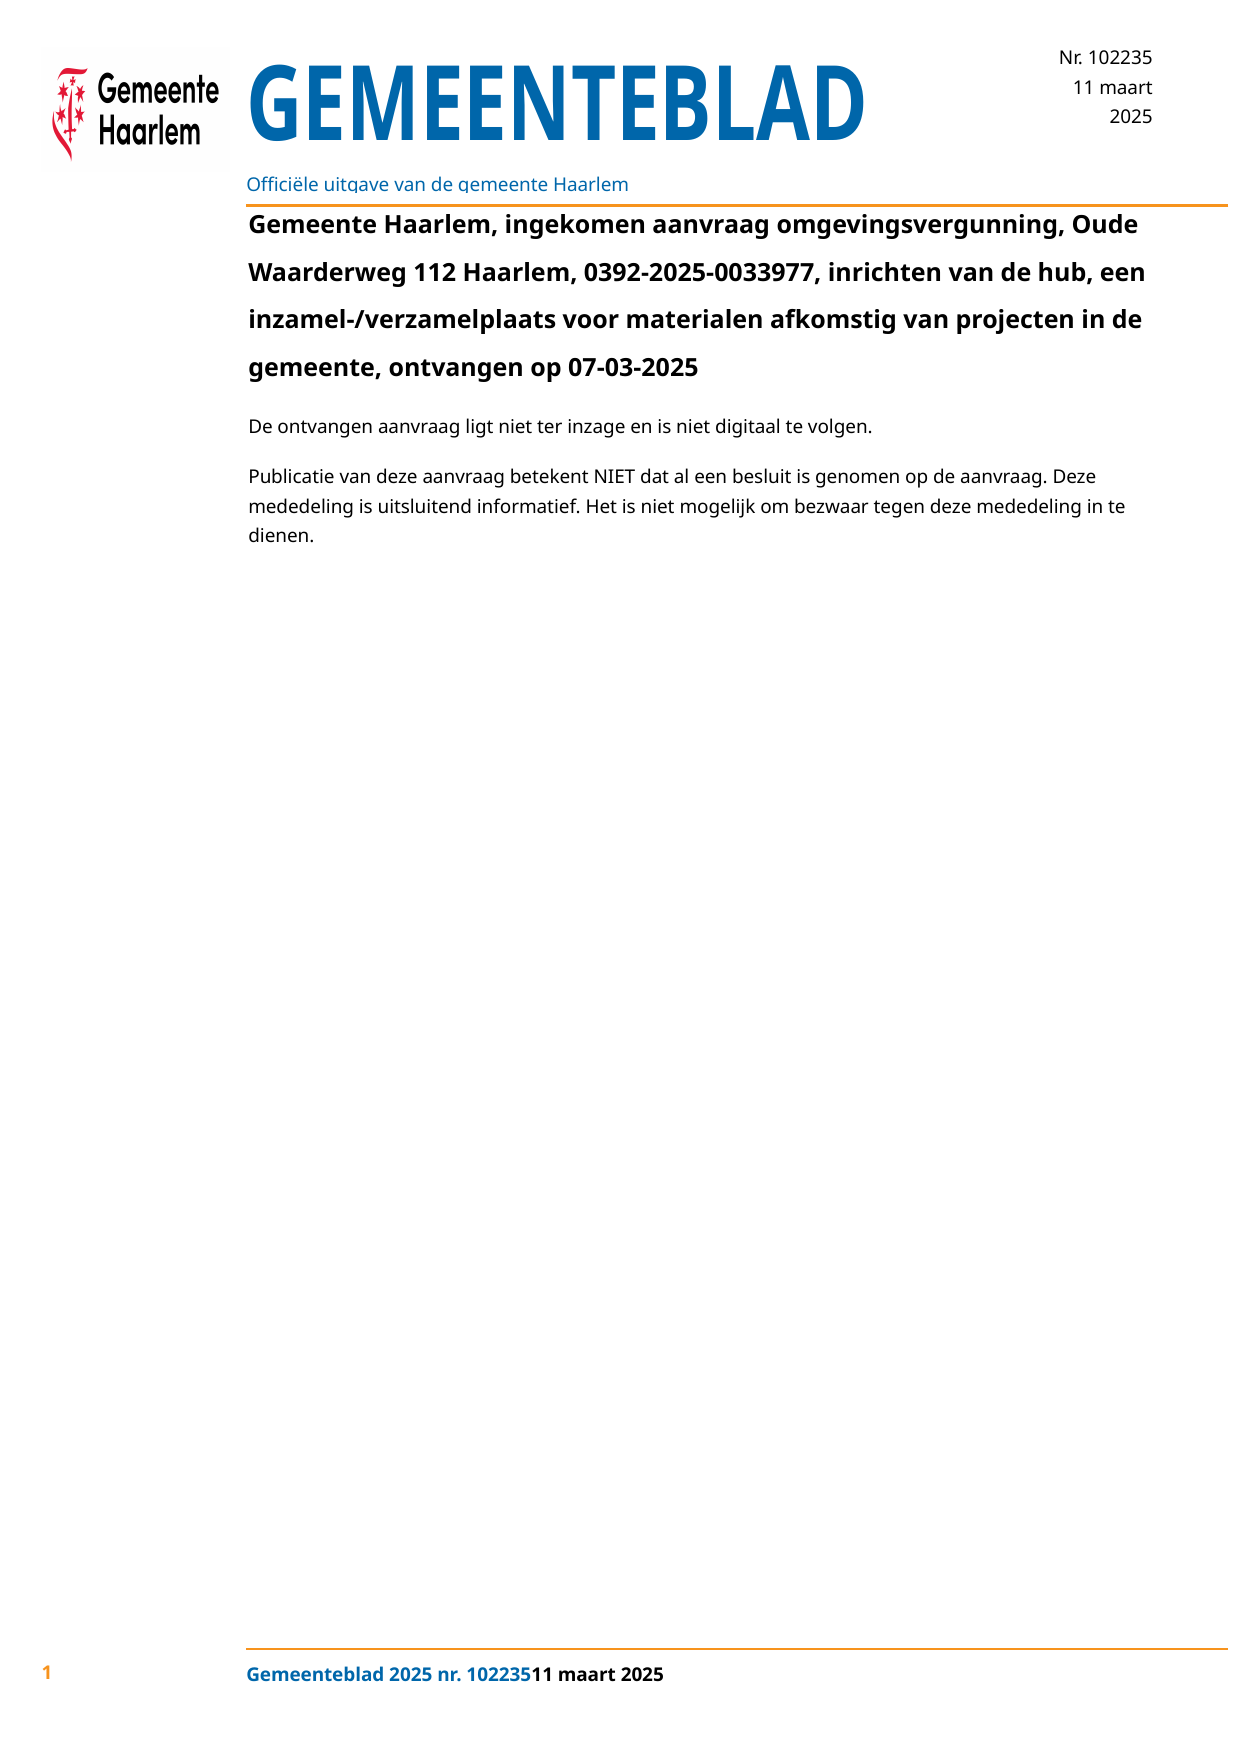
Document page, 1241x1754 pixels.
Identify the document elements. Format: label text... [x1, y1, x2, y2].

text De ontvangen aanvraag ligt niet ter inzage en is niet digitaal te volgen. [248, 413, 1152, 439]
picture [41, 47, 231, 172]
text Gemeente Haarlem, ingekomen aanvraag omgevingsvergunning, Oude Waarderweg 112 Haarlem, 0392-2025-0033977, inrichten van de hub, een inzamel-/verzamelplaats voor materialen afkomstig van projecten in de gemeente, ontvangen op 07-03-2025 [248, 207, 1152, 384]
text Publicatie van deze aanvraag betekent NIET dat al een besluit is genomen op de aanvraag. Deze mededeling is uitsluitend informatief. Het is niet mogelijk om bezwaar tegen deze mededeling in te dienen. [248, 463, 1152, 548]
